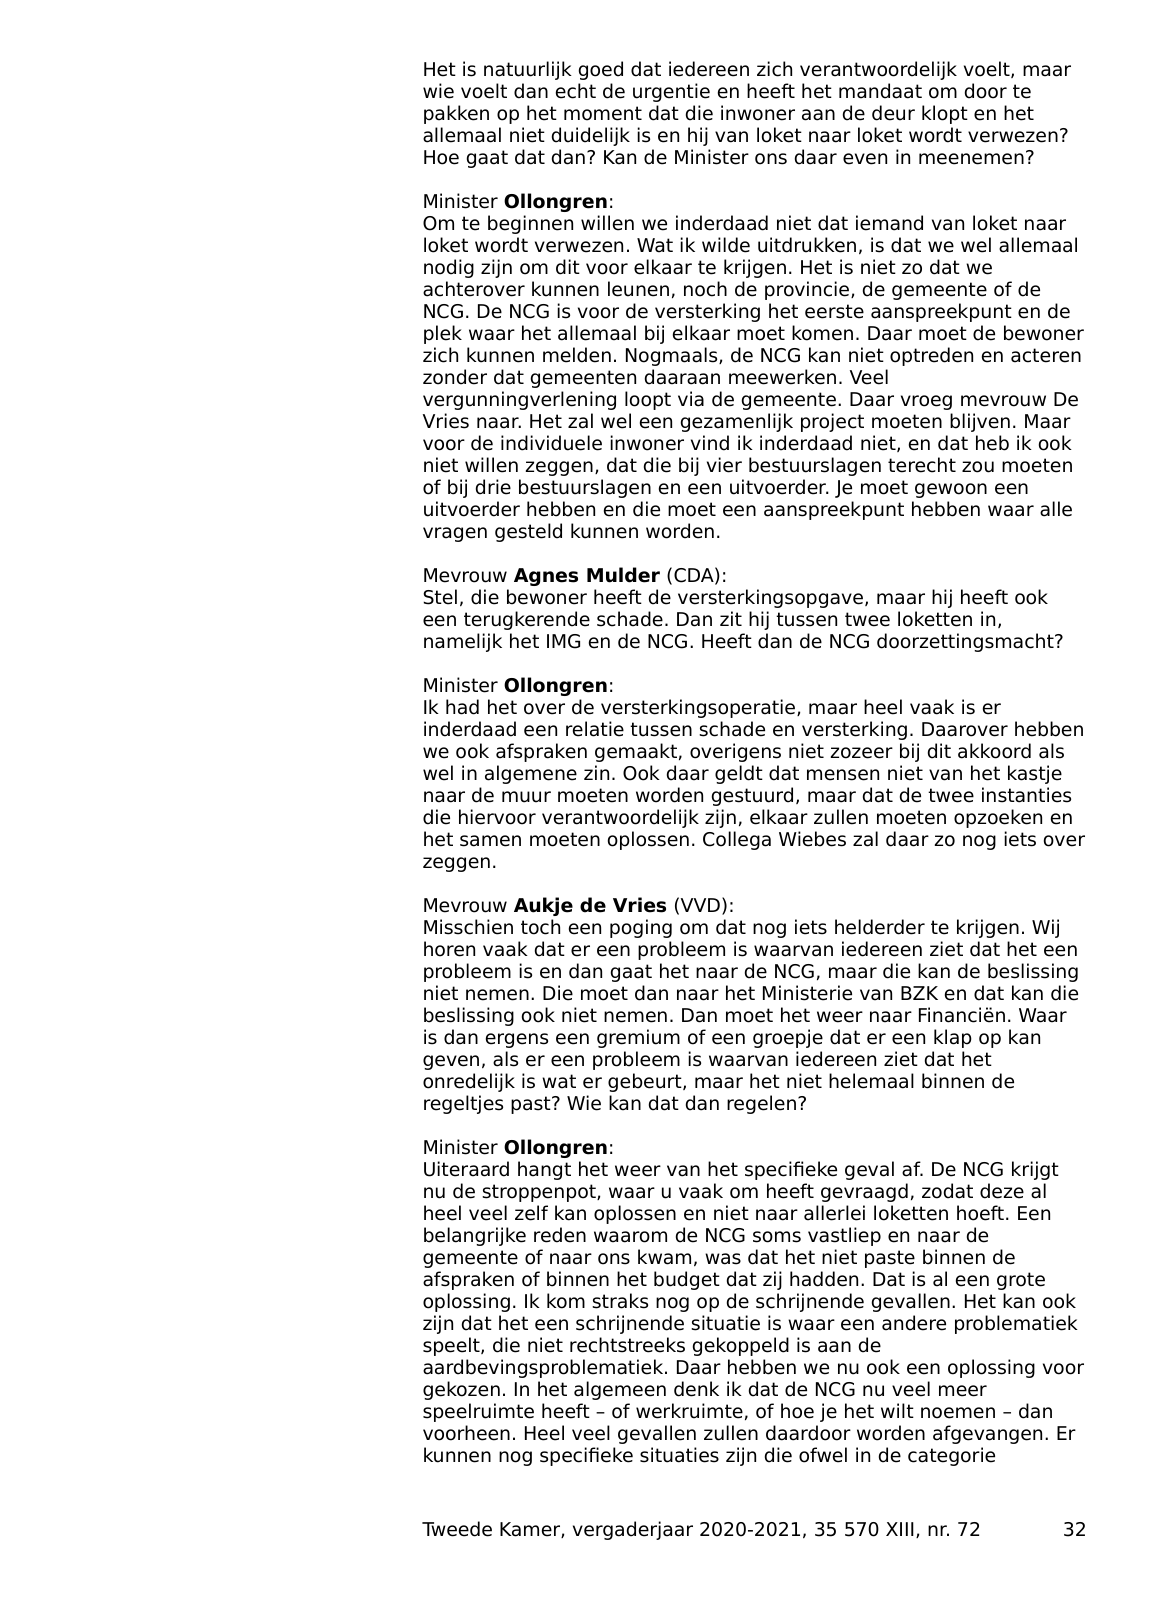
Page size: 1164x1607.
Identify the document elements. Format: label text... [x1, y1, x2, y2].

text Stel, die bewoner heeft de versterkingsopgave, maar hij heeft ook een terugkerende schade. Dan zit hij tussen twee loketten in, namelijk het IMG en de NCG. Heeft dan de NCG doorzettingsmacht? [422, 587, 1087, 653]
text Uiteraard hangt het weer van het specifieke geval af. De NCG krijgt nu de stroppenpot, waar u vaak om heeft gevraagd, zodat deze al heel veel zelf kan oplossen en niet naar allerlei loketten hoeft. Een belangrijke reden waarom de NCG soms vastliep en naar de gemeente of naar ons kwam, was dat het niet paste binnen de afspraken of binnen het budget dat zij hadden. Dat is al een grote oplossing. Ik kom straks nog op de schrijnende gevallen. Het kan ook zijn dat het een schrijnende situatie is waar een andere problematiek speelt, die niet rechtstreeks gekoppeld is aan de aardbevingsproblematiek. Daar hebben we nu ook een oplossing voor gekozen. In het algemeen denk ik dat de NCG nu veel meer speelruimte heeft – of werkruimte, of hoe je het wilt noemen – dan voorheen. Heel veel gevallen zullen daardoor worden afgevangen. Er kunnen nog specifieke situaties zijn die ofwel in de categorie [422, 1159, 1087, 1467]
text Het is natuurlijk goed dat iedereen zich verantwoordelijk voelt, maar wie voelt dan echt de urgentie en heeft het mandaat om door te pakken op het moment dat die inwoner aan de deur klopt en het allemaal niet duidelijk is en hij van loket naar loket wordt verwezen? Hoe gaat dat dan? Kan de Minister ons daar even in meenemen? [422, 59, 1087, 169]
text Om te beginnen willen we inderdaad niet dat iemand van loket naar loket wordt verwezen. Wat ik wilde uitdrukken, is dat we wel allemaal nodig zijn om dit voor elkaar te krijgen. Het is niet zo dat we achterover kunnen leunen, noch de provincie, de gemeente of de NCG. De NCG is voor de versterking het eerste aanspreekpunt en de plek waar het allemaal bij elkaar moet komen. Daar moet de bewoner zich kunnen melden. Nogmaals, de NCG kan niet optreden en acteren zonder dat gemeenten daaraan meewerken. Veel vergunningverlening loopt via de gemeente. Daar vroeg mevrouw De Vries naar. Het zal wel een gezamenlijk project moeten blijven. Maar voor de individuele inwoner vind ik inderdaad niet, en dat heb ik ook niet willen zeggen, dat die bij vier bestuurslagen terecht zou moeten of bij drie bestuurslagen en een uitvoerder. Je moet gewoon een uitvoerder hebben en die moet een aanspreekpunt hebben waar alle vragen gesteld kunnen worden. [422, 213, 1087, 543]
text Minister Ollongren: [422, 191, 1087, 213]
text Minister Ollongren: [422, 675, 1087, 697]
text Ik had het over de versterkingsoperatie, maar heel vaak is er inderdaad een relatie tussen schade en versterking. Daarover hebben we ook afspraken gemaakt, overigens niet zozeer bij dit akkoord als wel in algemene zin. Ook daar geldt dat mensen niet van het kastje naar de muur moeten worden gestuurd, maar dat de twee instanties die hiervoor verantwoordelijk zijn, elkaar zullen moeten opzoeken en het samen moeten oplossen. Collega Wiebes zal daar zo nog iets over zeggen. [422, 697, 1087, 873]
text Minister Ollongren: [422, 1137, 1087, 1159]
text Mevrouw Agnes Mulder (CDA): [422, 565, 1087, 587]
text Misschien toch een poging om dat nog iets helderder te krijgen. Wij horen vaak dat er een probleem is waarvan iedereen ziet dat het een probleem is en dan gaat het naar de NCG, maar die kan de beslissing niet nemen. Die moet dan naar het Ministerie van BZK en dat kan die beslissing ook niet nemen. Dan moet het weer naar Financiën. Waar is dan ergens een gremium of een groepje dat er een klap op kan geven, als er een probleem is waarvan iedereen ziet dat het onredelijk is wat er gebeurt, maar het niet helemaal binnen de regeltjes past? Wie kan dat dan regelen? [422, 917, 1087, 1115]
text Mevrouw Aukje de Vries (VVD): [422, 895, 1087, 917]
